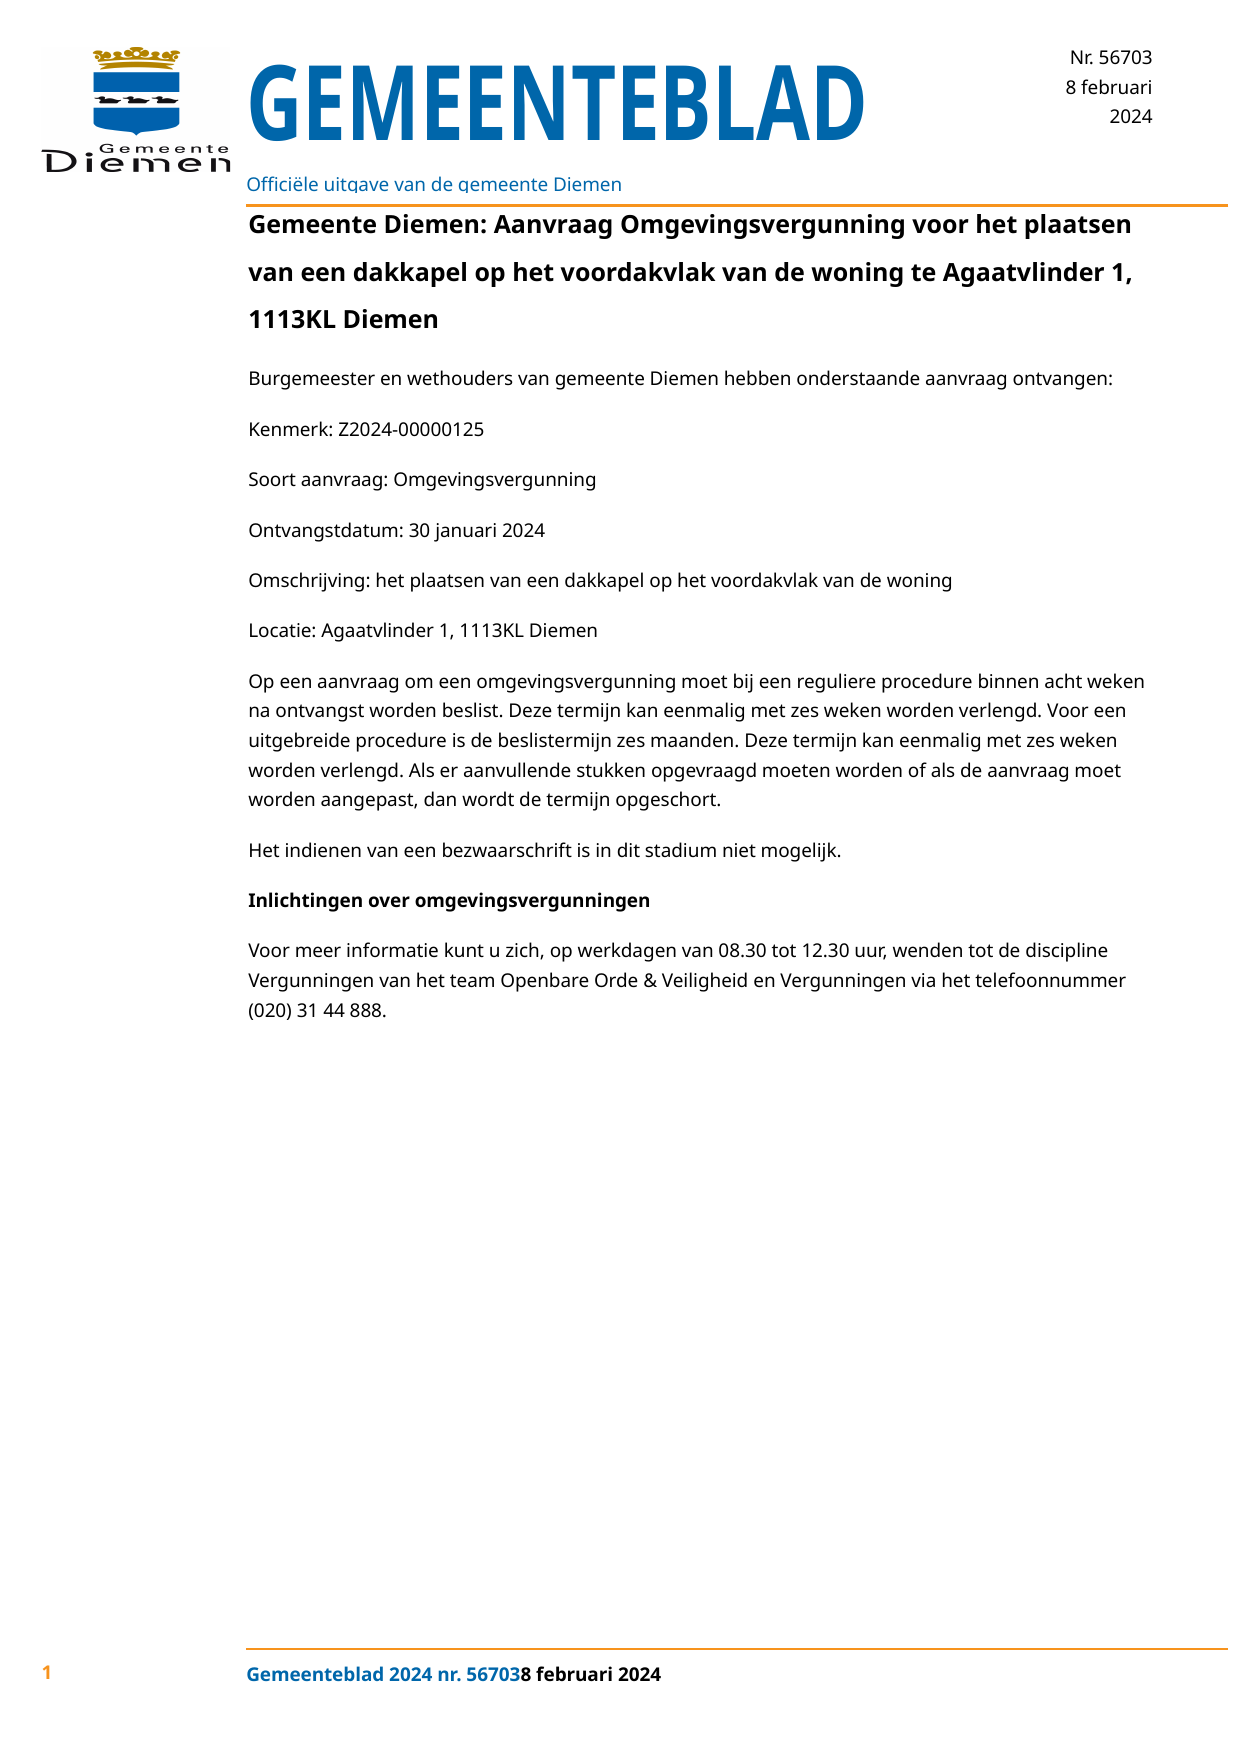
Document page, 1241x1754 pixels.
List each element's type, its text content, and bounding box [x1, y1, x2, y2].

text Kenmerk: Z2024-00000125 [248, 416, 1152, 442]
text Soort aanvraag: Omgevingsvergunning [248, 466, 1152, 492]
text Ontvangstdatum: 30 januari 2024 [248, 517, 1152, 542]
text Burgemeester en wethouders van gemeente Diemen hebben onderstaande aanvraag ontvangen: [248, 366, 1152, 391]
text Voor meer informatie kunt u zich, op werkdagen van 08.30 tot 12.30 uur, wenden tot de discipline Vergunningen van het team Openbare Orde & Veiligheid en Vergunningen via het telefoonnummer (020) 31 44 888. [248, 938, 1152, 1022]
text Het indienen van een bezwaarschrift is in dit stadium niet mogelijk. [248, 837, 1152, 862]
text Op een aanvraag om een omgevingsvergunning moet bij een reguliere procedure binnen acht weken na ontvangst worden beslist. Deze termijn kan eenmalig met zes weken worden verlengd. Voor een uitgebreide procedure is de beslistermijn zes maanden. Deze termijn kan eenmalig met zes weken worden verlengd. Als er aanvullende stukken opgevraagd moeten worden of als de aanvraag moet worden aangepast, dan wordt de termijn opgeschort. [248, 668, 1152, 812]
text Omschrijving: het plaatsen van een dakkapel op het voordakvlak van de woning [248, 567, 1152, 593]
text Gemeente Diemen: Aanvraag Omgevingsvergunning voor het plaatsen van een dakkapel op het voordakvlak van de woning te Agaatvlinder 1, 1113KL Diemen [248, 207, 1152, 336]
picture [41, 47, 231, 172]
text Inlichtingen over omgevingsvergunningen [248, 887, 1152, 913]
text Locatie: Agaatvlinder 1, 1113KL Diemen [248, 618, 1152, 643]
